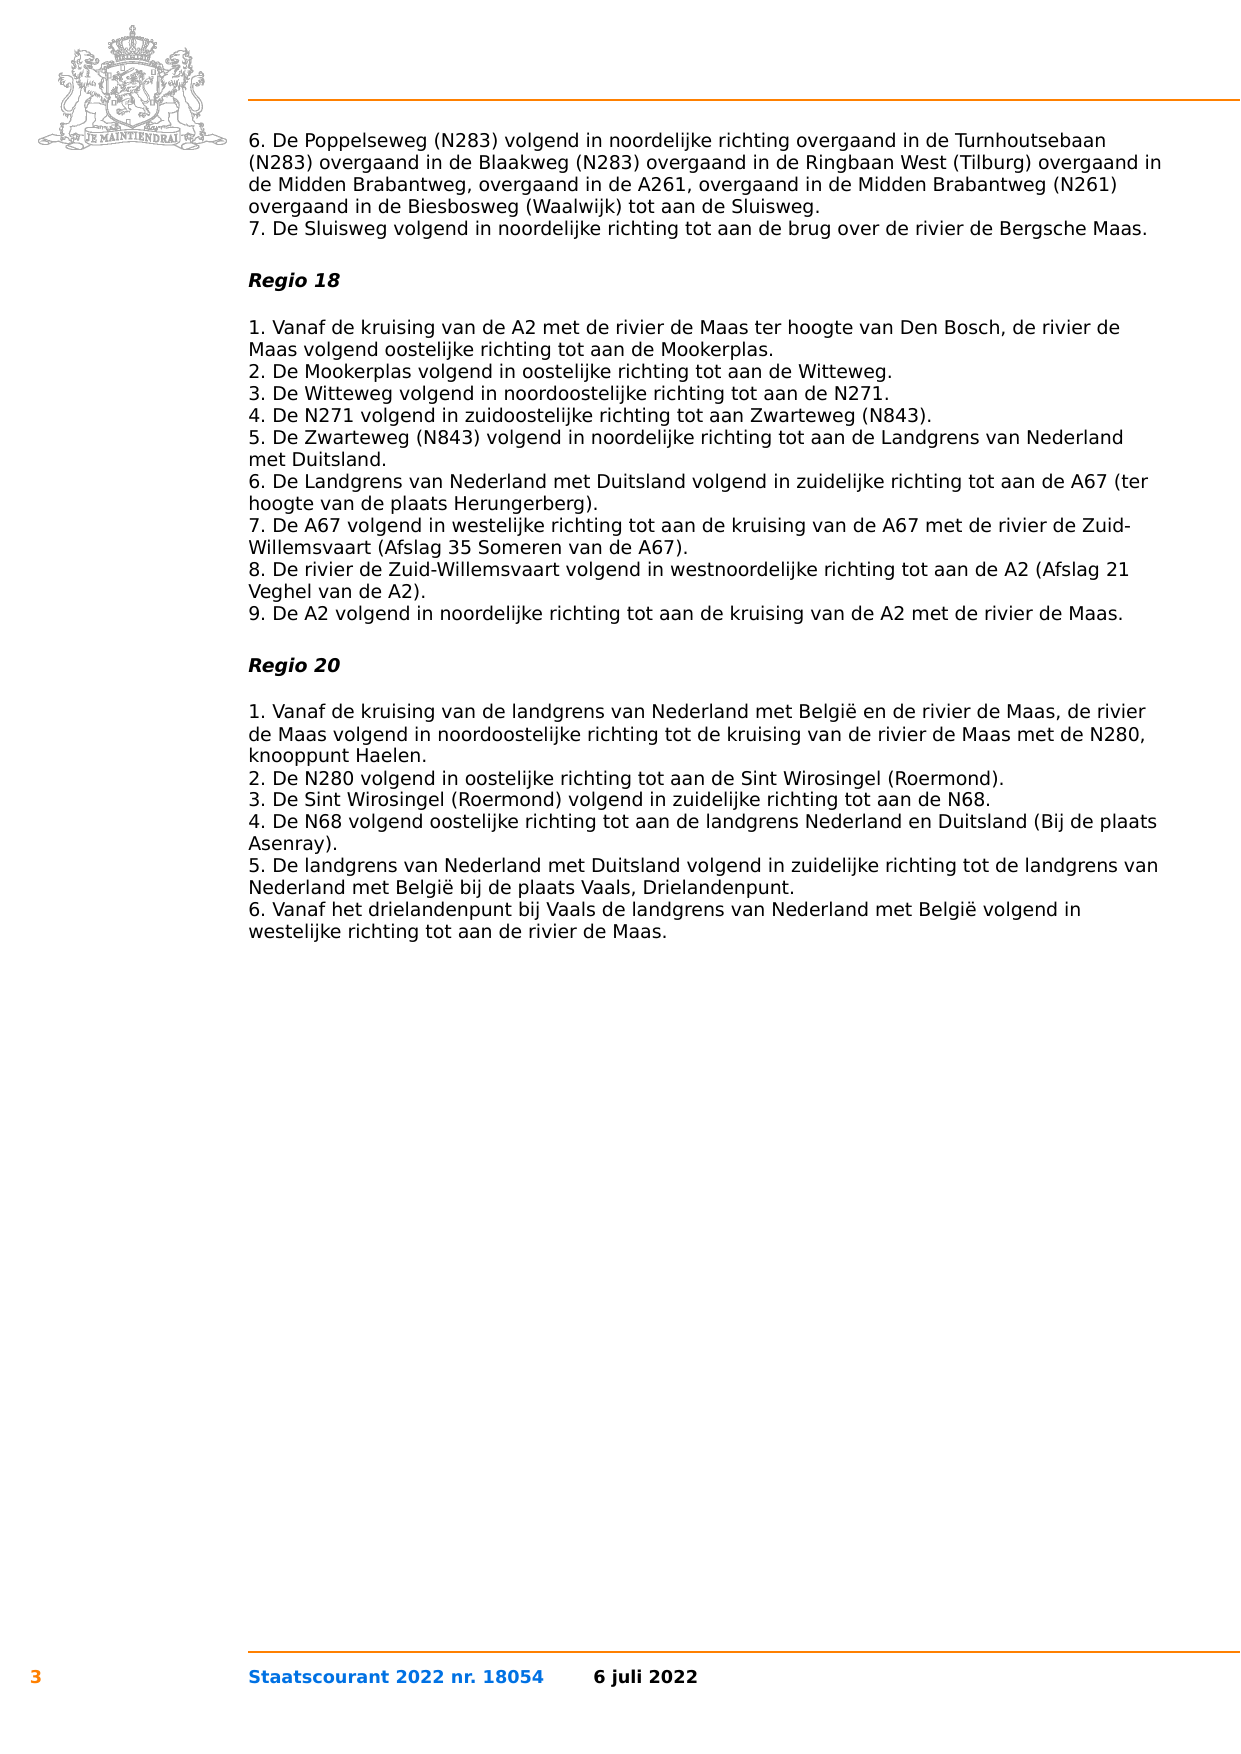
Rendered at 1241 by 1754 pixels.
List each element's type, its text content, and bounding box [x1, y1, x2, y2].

subtitle Regio 20 [248, 654, 1163, 676]
text 5. De Zwarteweg (N843) volgend in noordelijke richting tot aan de Landgrens van Nederland met Duitsland. [248, 427, 1163, 471]
text 8. De rivier de Zuid-Willemsvaart volgend in westnoordelijke richting tot aan de A2 (Afslag 21 Veghel van de A2). [248, 558, 1163, 602]
text 4. De N271 volgend in zuidoostelijke richting tot aan Zwarteweg (N843). [248, 405, 1163, 427]
text 3. De Witteweg volgend in noordoostelijke richting tot aan de N271. [248, 383, 1163, 405]
text 1. Vanaf de kruising van de landgrens van Nederland met België en de rivier de Maas, de rivier de Maas volgend in noordoostelijke richting tot de kruising van de rivier de Maas met de N280, knooppunt Haelen. [248, 701, 1163, 767]
text 6. De Landgrens van Nederland met Duitsland volgend in zuidelijke richting tot aan de A67 (ter hoogte van de plaats Herungerberg). [248, 471, 1163, 514]
text 2. De Mookerplas volgend in oostelijke richting tot aan de Witteweg. [248, 361, 1163, 383]
text 6. De Poppelseweg (N283) volgend in noordelijke richting overgaand in de Turnhoutsebaan (N283) overgaand in de Blaakweg (N283) overgaand in de Ringbaan West (Tilburg) overgaand in de Midden Brabantweg, overgaand in de A261, overgaand in de Midden Brabantweg (N261) overgaand in de Biesbosweg (Waalwijk) tot aan de Sluisweg. [248, 130, 1163, 218]
text 7. De Sluisweg volgend in noordelijke richting tot aan de brug over de rivier de Bergsche Maas. [248, 218, 1163, 240]
text 3. De Sint Wirosingel (Roermond) volgend in zuidelijke richting tot aan de N68. [248, 789, 1163, 811]
text 5. De landgrens van Nederland met Duitsland volgend in zuidelijke richting tot de landgrens van Nederland met België bij de plaats Vaals, Drielandenpunt. [248, 855, 1163, 899]
subtitle Regio 18 [248, 270, 1163, 292]
text 7. De A67 volgend in westelijke richting tot aan de kruising van de A67 met de rivier de Zuid-Willemsvaart (Afslag 35 Someren van de A67). [248, 514, 1163, 558]
picture [38, 25, 227, 150]
text 1. Vanaf de kruising van de A2 met de rivier de Maas ter hoogte van Den Bosch, de rivier de Maas volgend oostelijke richting tot aan de Mookerplas. [248, 317, 1163, 361]
text 2. De N280 volgend in oostelijke richting tot aan de Sint Wirosingel (Roermond). [248, 767, 1163, 789]
text 9. De A2 volgend in noordelijke richting tot aan de kruising van de A2 met de rivier de Maas. [248, 602, 1163, 624]
text 4. De N68 volgend oostelijke richting tot aan de landgrens Nederland en Duitsland (Bij de plaats Asenray). [248, 811, 1163, 855]
text 6. Vanaf het drielandenpunt bij Vaals de landgrens van Nederland met België volgend in westelijke richting tot aan de rivier de Maas. [248, 899, 1163, 943]
